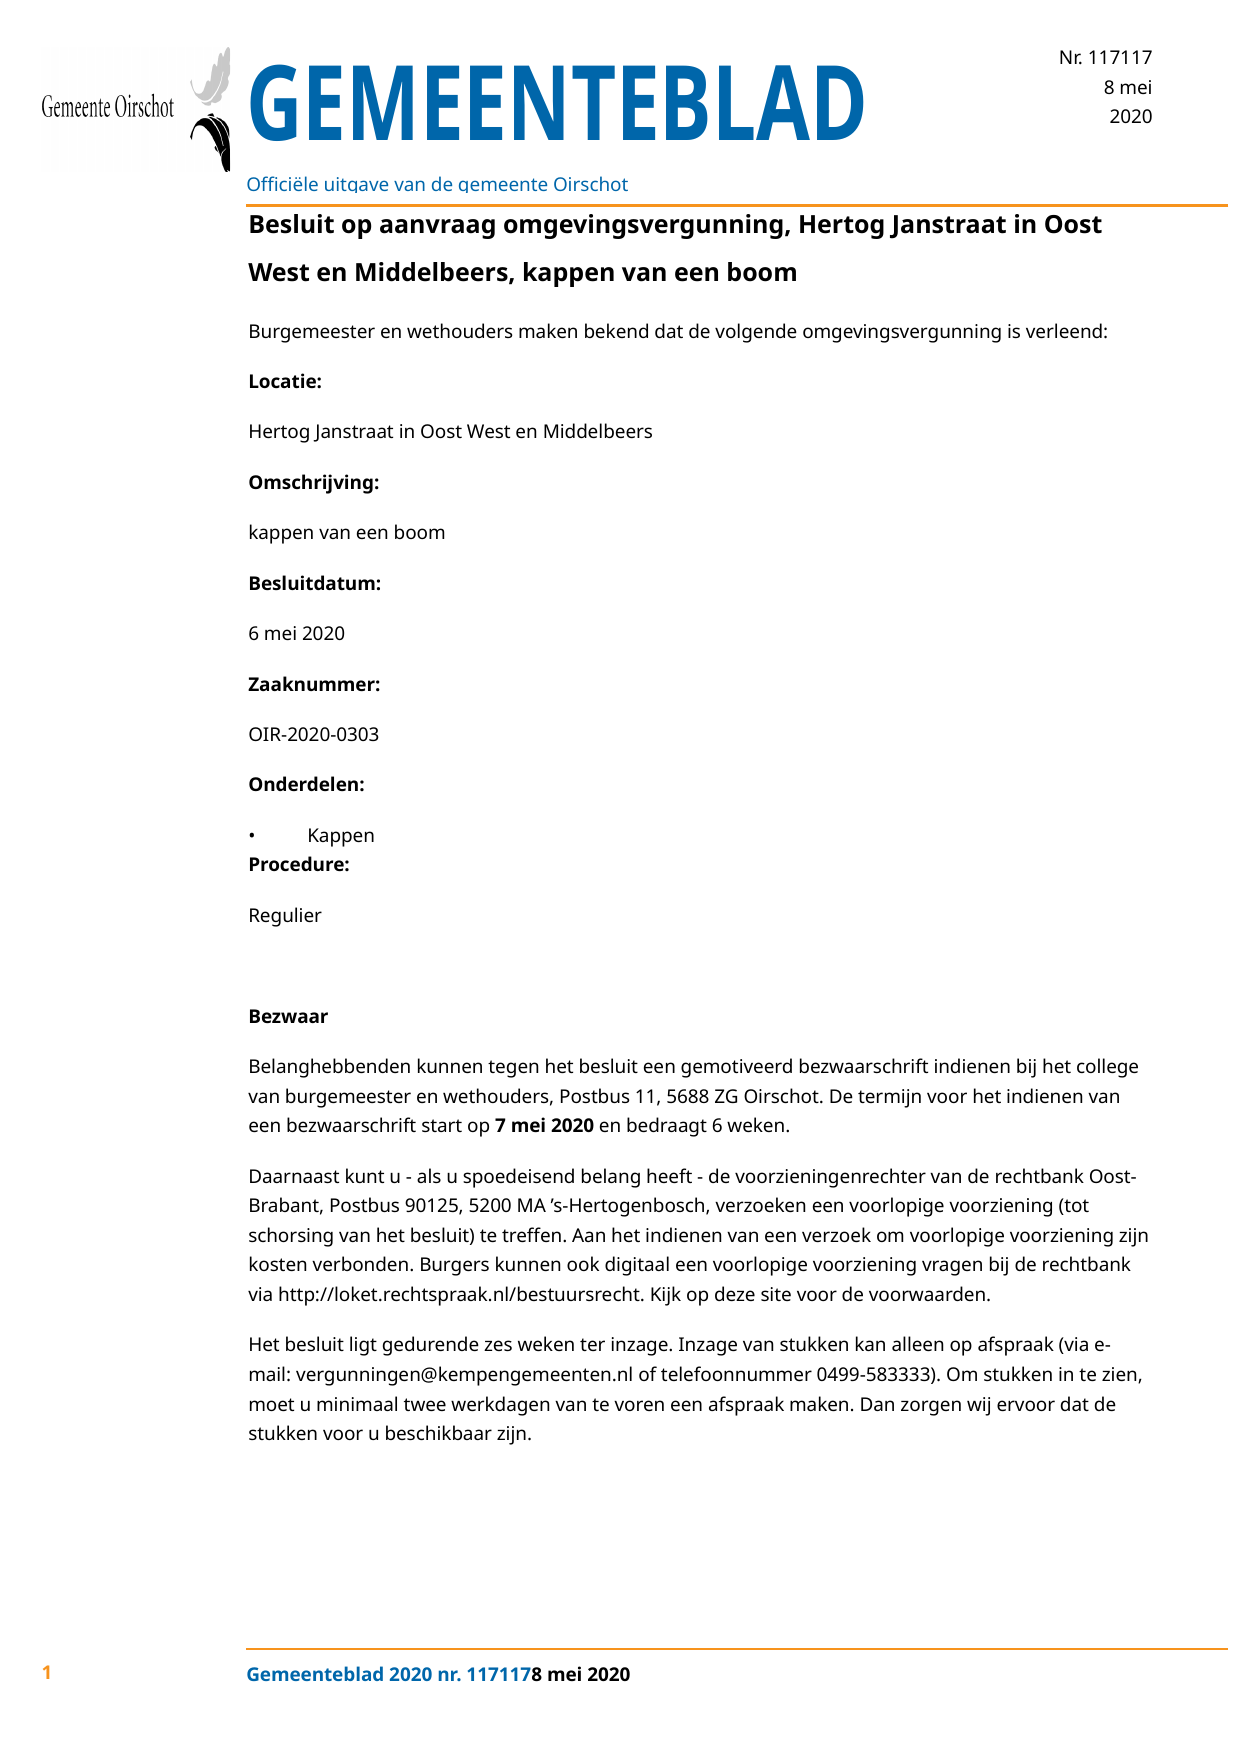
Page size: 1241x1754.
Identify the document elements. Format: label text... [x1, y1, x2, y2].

text Het besluit ligt gedurende zes weken ter inzage. Inzage van stukken kan alleen op afspraak (via e-mail: vergunningen@kempengemeenten.nl of telefoonnummer 0499-583333). Om stukken in te zien, moet u minimaal twee werkdagen van te voren een afspraak maken. Dan zorgen wij ervoor dat de stukken voor u beschikbaar zijn. [248, 1332, 1152, 1446]
text Besluit op aanvraag omgevingsvergunning, Hertog Janstraat in Oost West en Middelbeers, kappen van een boom [248, 207, 1152, 288]
text Bezwaar [248, 1003, 1152, 1029]
text kappen van een boom [248, 519, 1152, 545]
text OIR-2020-0303 [248, 721, 1152, 747]
text Belanghebbenden kunnen tegen het besluit een gemotiveerd bezwaarschrift indienen bij het college van burgemeester en wethouders, Postbus 11, 5688 ZG Oirschot. De termijn voor het indienen van een bezwaarschrift start op 7 mei 2020 en bedraagt 6 weken. [248, 1053, 1152, 1138]
text Zaaknummer: [248, 671, 1152, 697]
text Hertog Janstraat in Oost West en Middelbeers [248, 419, 1152, 444]
text Omschrijving: [248, 469, 1152, 495]
text Besluitdatum: [248, 570, 1152, 596]
text 6 mei 2020 [248, 620, 1152, 646]
text Burgemeester en wethouders maken bekend dat de volgende omgevingsvergunning is verleend: [248, 318, 1152, 344]
text Locatie: [248, 368, 1152, 394]
text Onderdelen: [248, 772, 1152, 797]
picture [41, 47, 231, 172]
text Regulier [248, 902, 1152, 928]
list Kappen [248, 822, 1152, 848]
text Procedure: [248, 852, 1152, 877]
text Daarnaast kunt u - als u spoedeisend belang heeft - de voorzieningenrechter van de rechtbank Oost-Brabant, Postbus 90125, 5200 MA ’s-Hertogenbosch, verzoeken een voorlopige voorziening (tot schorsing van het besluit) te treffen. Aan het indienen van een verzoek om voorlopige voorziening zijn kosten verbonden. Burgers kunnen ook digitaal een voorlopige voorziening vragen bij de rechtbank via http://loket.rechtspraak.nl/bestuursrecht. Kijk op deze site voor de voorwaarden. [248, 1163, 1152, 1307]
